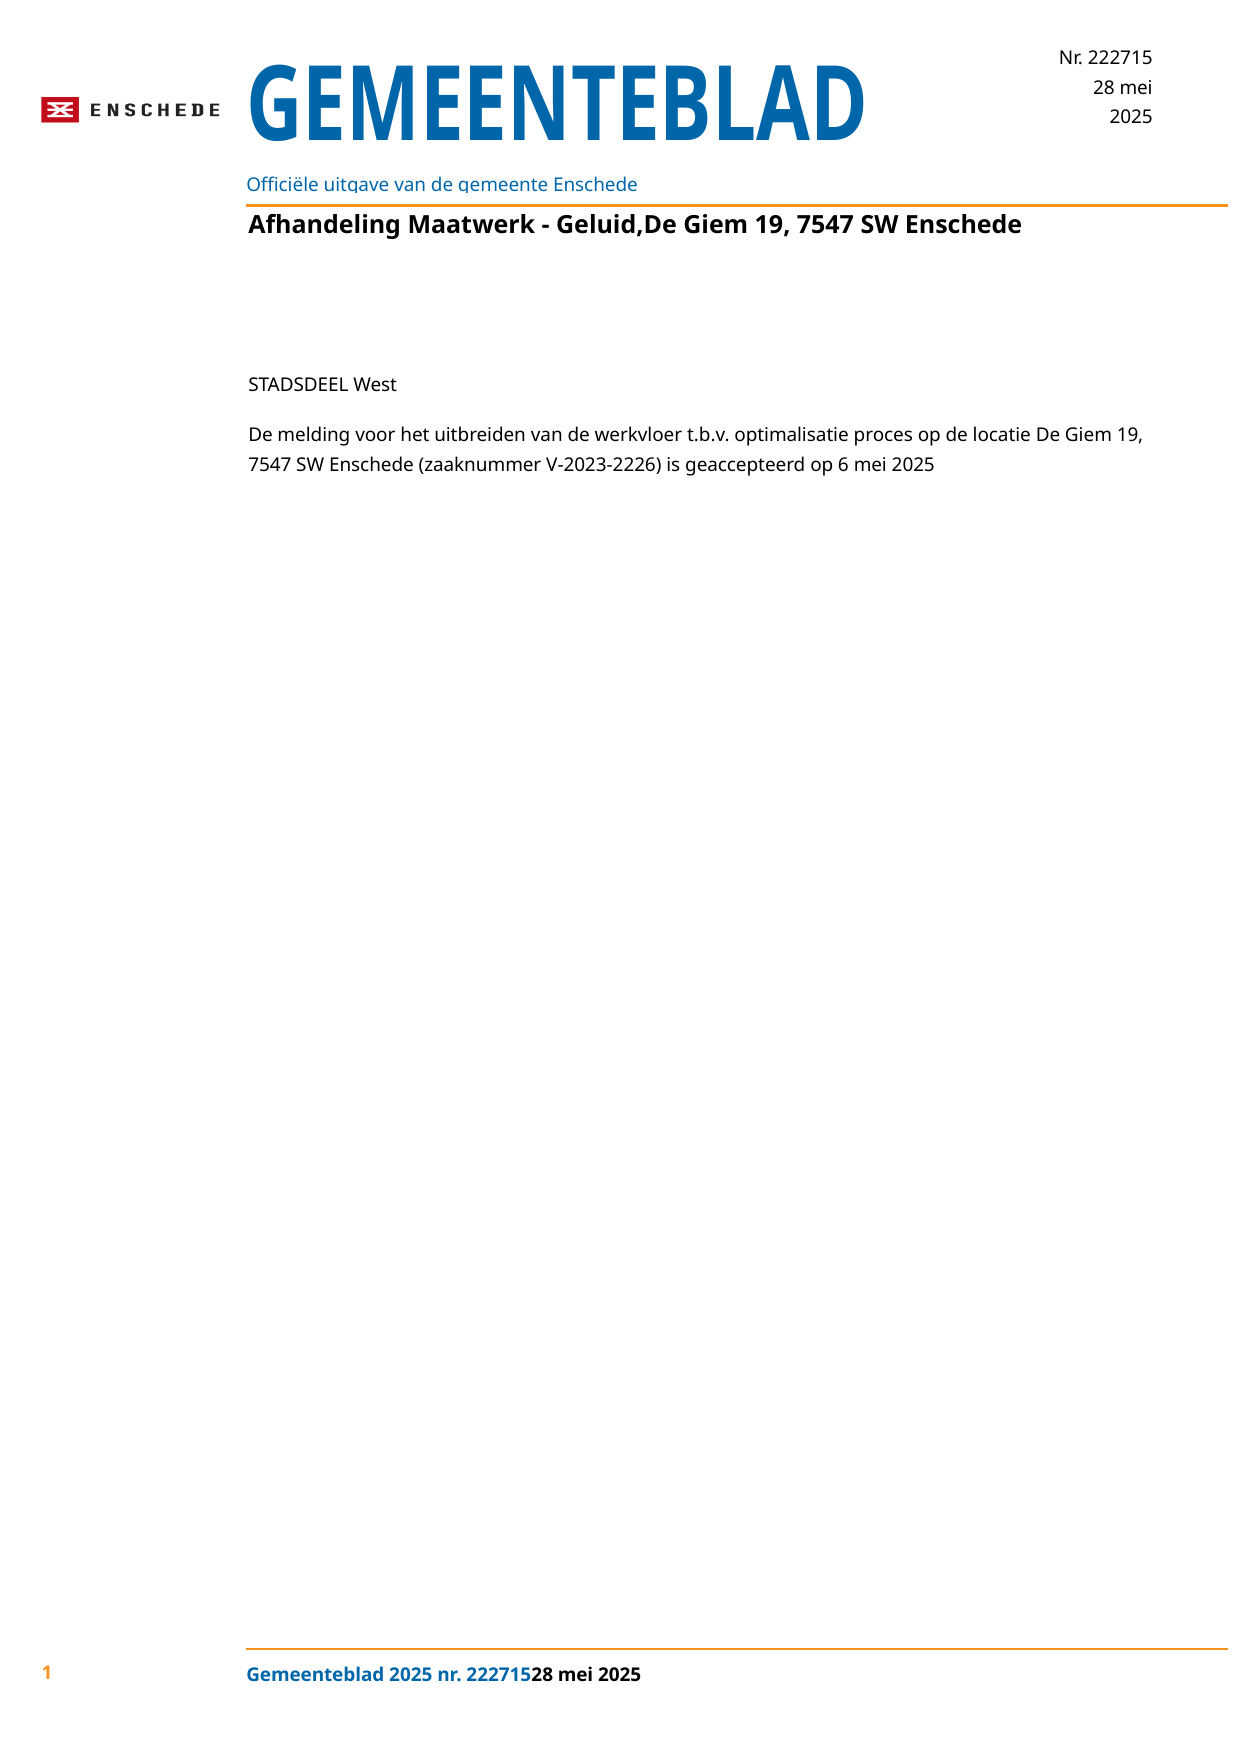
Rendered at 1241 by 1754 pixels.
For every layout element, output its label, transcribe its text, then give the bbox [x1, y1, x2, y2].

text STADSDEEL West [248, 371, 1152, 397]
picture [41, 47, 231, 172]
text Afhandeling Maatwerk - Geluid,De Giem 19, 7547 SW Enschede [248, 207, 1152, 241]
text De melding voor het uitbreiden van de werkvloer t.b.v. optimalisatie proces op de locatie De Giem 19, 7547 SW Enschede (zaaknummer V-2023-2226) is geaccepteerd op 6 mei 2025 [248, 422, 1152, 477]
